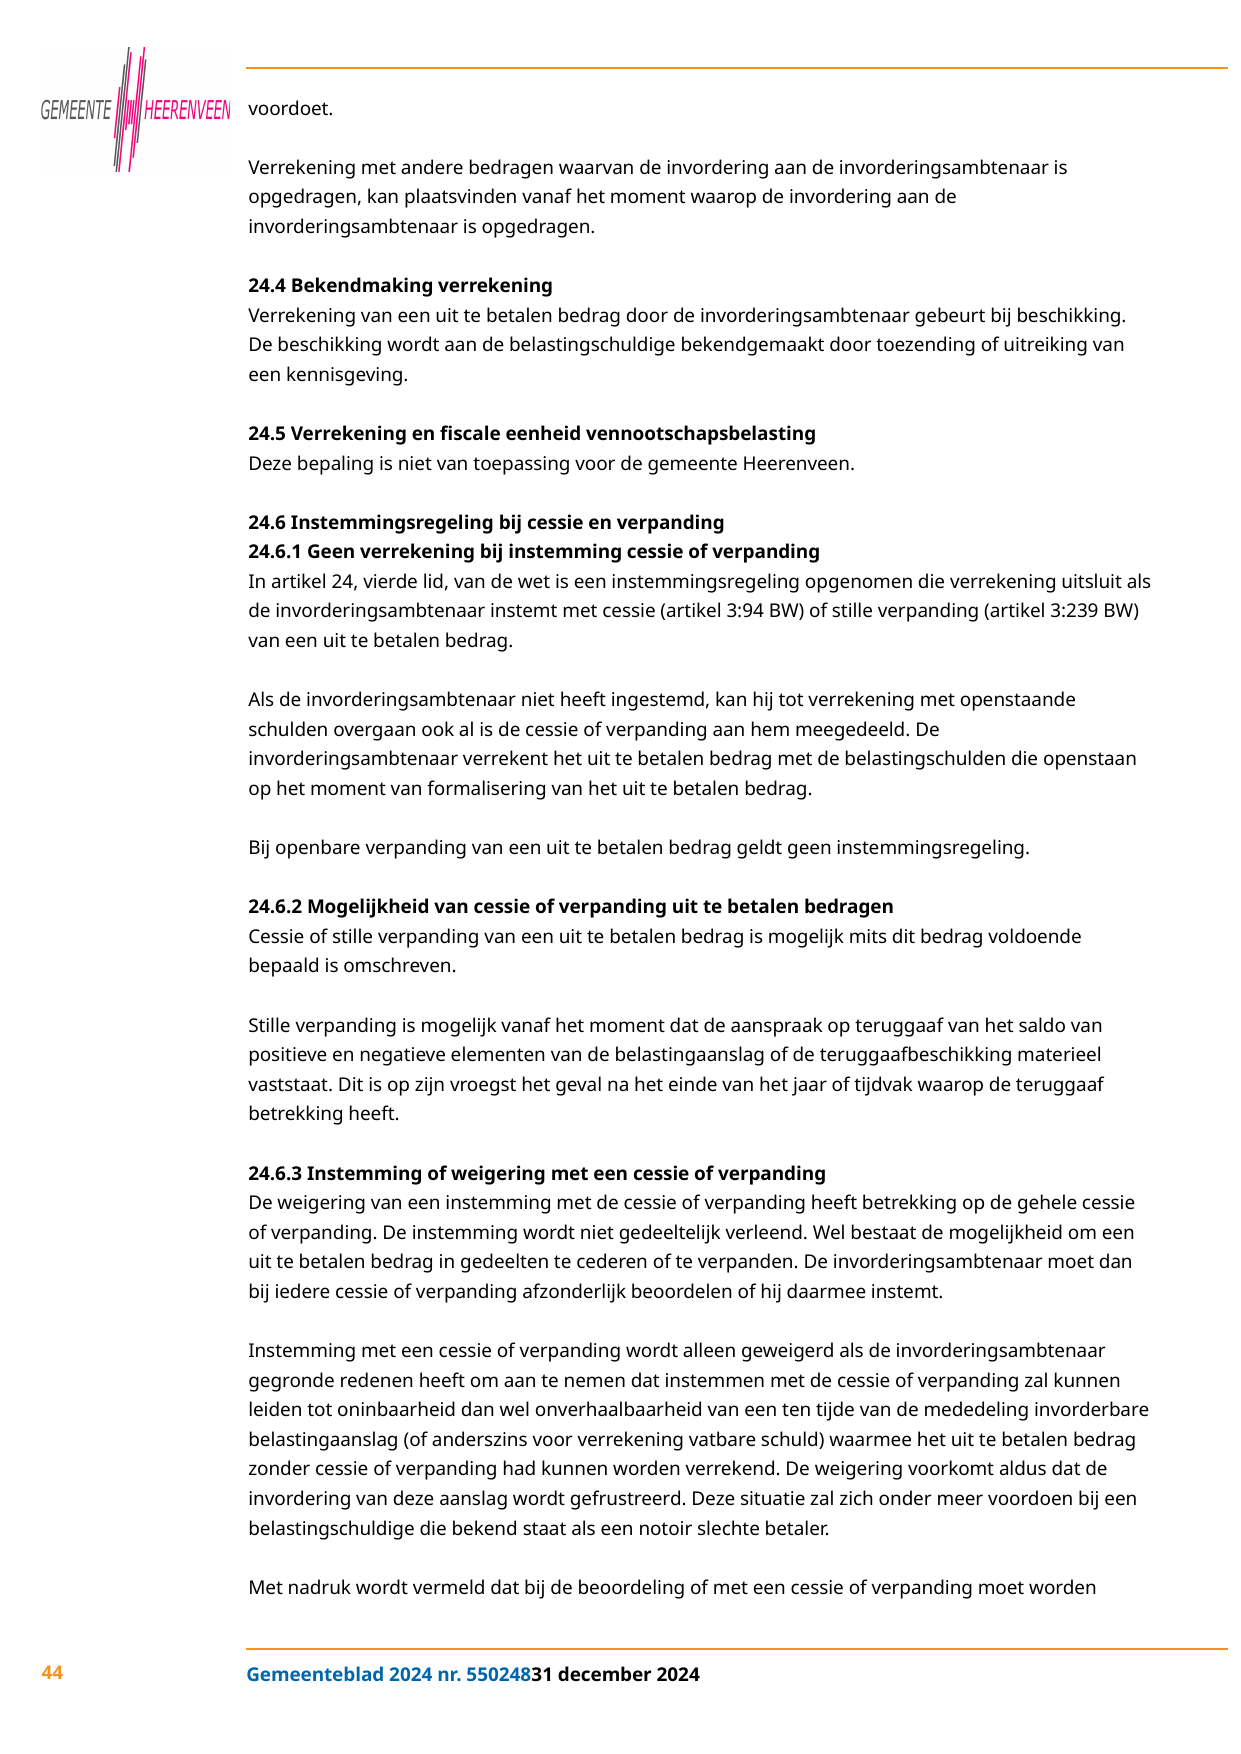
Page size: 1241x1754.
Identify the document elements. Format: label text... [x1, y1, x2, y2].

text Instemming met een cessie of verpanding wordt alleen geweigerd als de invorderingsambtenaar gegronde redenen heeft om aan te nemen dat instemmen met de cessie of verpanding zal kunnen leiden tot oninbaarheid dan wel onverhaalbaarheid van een ten tijde van de mededeling invorderbare belastingaanslag (of anderszins voor verrekening vatbare schuld) waarmee het uit te betalen bedrag zonder cessie of verpanding had kunnen worden verrekend. De weigering voorkomt aldus dat de invordering van deze aanslag wordt gefrustreerd. Deze situatie zal zich onder meer voordoen bij een belastingschuldige die bekend staat als een notoir slechte betaler. [248, 1337, 1152, 1541]
text 24.6 Instemmingsregeling bij cessie en verpanding [248, 509, 1152, 535]
text Bij openbare verpanding van een uit te betalen bedrag geldt geen instemmingsregeling. [248, 834, 1152, 860]
text 24.5 Verrekening en fiscale eenheid vennootschapsbelasting [248, 420, 1152, 446]
text Met nadruk wordt vermeld dat bij de beoordeling of met een cessie of verpanding moet worden [248, 1574, 1152, 1600]
text 24.6.1 Geen verrekening bij instemming cessie of verpanding [248, 538, 1152, 564]
picture [41, 47, 231, 172]
text Deze bepaling is niet van toepassing voor de gemeente Heerenveen. [248, 450, 1152, 476]
text Verrekening van een uit te betalen bedrag door de invorderingsambtenaar gebeurt bij beschikking. De beschikking wordt aan de belastingschuldige bekendgemaakt door toezending of uitreiking van een kennisgeving. [248, 302, 1152, 387]
text voordoet. [248, 95, 1152, 121]
text 24.4 Bekendmaking verrekening [248, 272, 1152, 298]
text 24.6.2 Mogelijkheid van cessie of verpanding uit te betalen bedragen [248, 893, 1152, 919]
text In artikel 24, vierde lid, van de wet is een instemmingsregeling opgenomen die verrekening uitsluit als de invorderingsambtenaar instemt met cessie (artikel 3:94 BW) of stille verpanding (artikel 3:239 BW) van een uit te betalen bedrag. [248, 568, 1152, 653]
text Als de invorderingsambtenaar niet heeft ingestemd, kan hij tot verrekening met openstaande schulden overgaan ook al is de cessie of verpanding aan hem meegedeeld. De invorderingsambtenaar verrekent het uit te betalen bedrag met de belastingschulden die openstaan op het moment van formalisering van het uit te betalen bedrag. [248, 686, 1152, 801]
text 24.6.3 Instemming of weigering met een cessie of verpanding [248, 1160, 1152, 1186]
text Stille verpanding is mogelijk vanaf het moment dat de aanspraak op teruggaaf van het saldo van positieve en negatieve elementen van de belastingaanslag of de teruggaafbeschikking materieel vaststaat. Dit is op zijn vroegst het geval na het einde van het jaar of tijdvak waarop de teruggaaf betrekking heeft. [248, 1012, 1152, 1126]
text Cessie of stille verpanding van een uit te betalen bedrag is mogelijk mits dit bedrag voldoende bepaald is omschreven. [248, 923, 1152, 978]
text De weigering van een instemming met de cessie of verpanding heeft betrekking op de gehele cessie of verpanding. De instemming wordt niet gedeeltelijk verleend. Wel bestaat de mogelijkheid om een uit te betalen bedrag in gedeelten te cederen of te verpanden. De invorderingsambtenaar moet dan bij iedere cessie of verpanding afzonderlijk beoordelen of hij daarmee instemt. [248, 1189, 1152, 1304]
text Verrekening met andere bedragen waarvan de invordering aan de invorderingsambtenaar is opgedragen, kan plaatsvinden vanaf het moment waarop de invordering aan de invorderingsambtenaar is opgedragen. [248, 154, 1152, 239]
